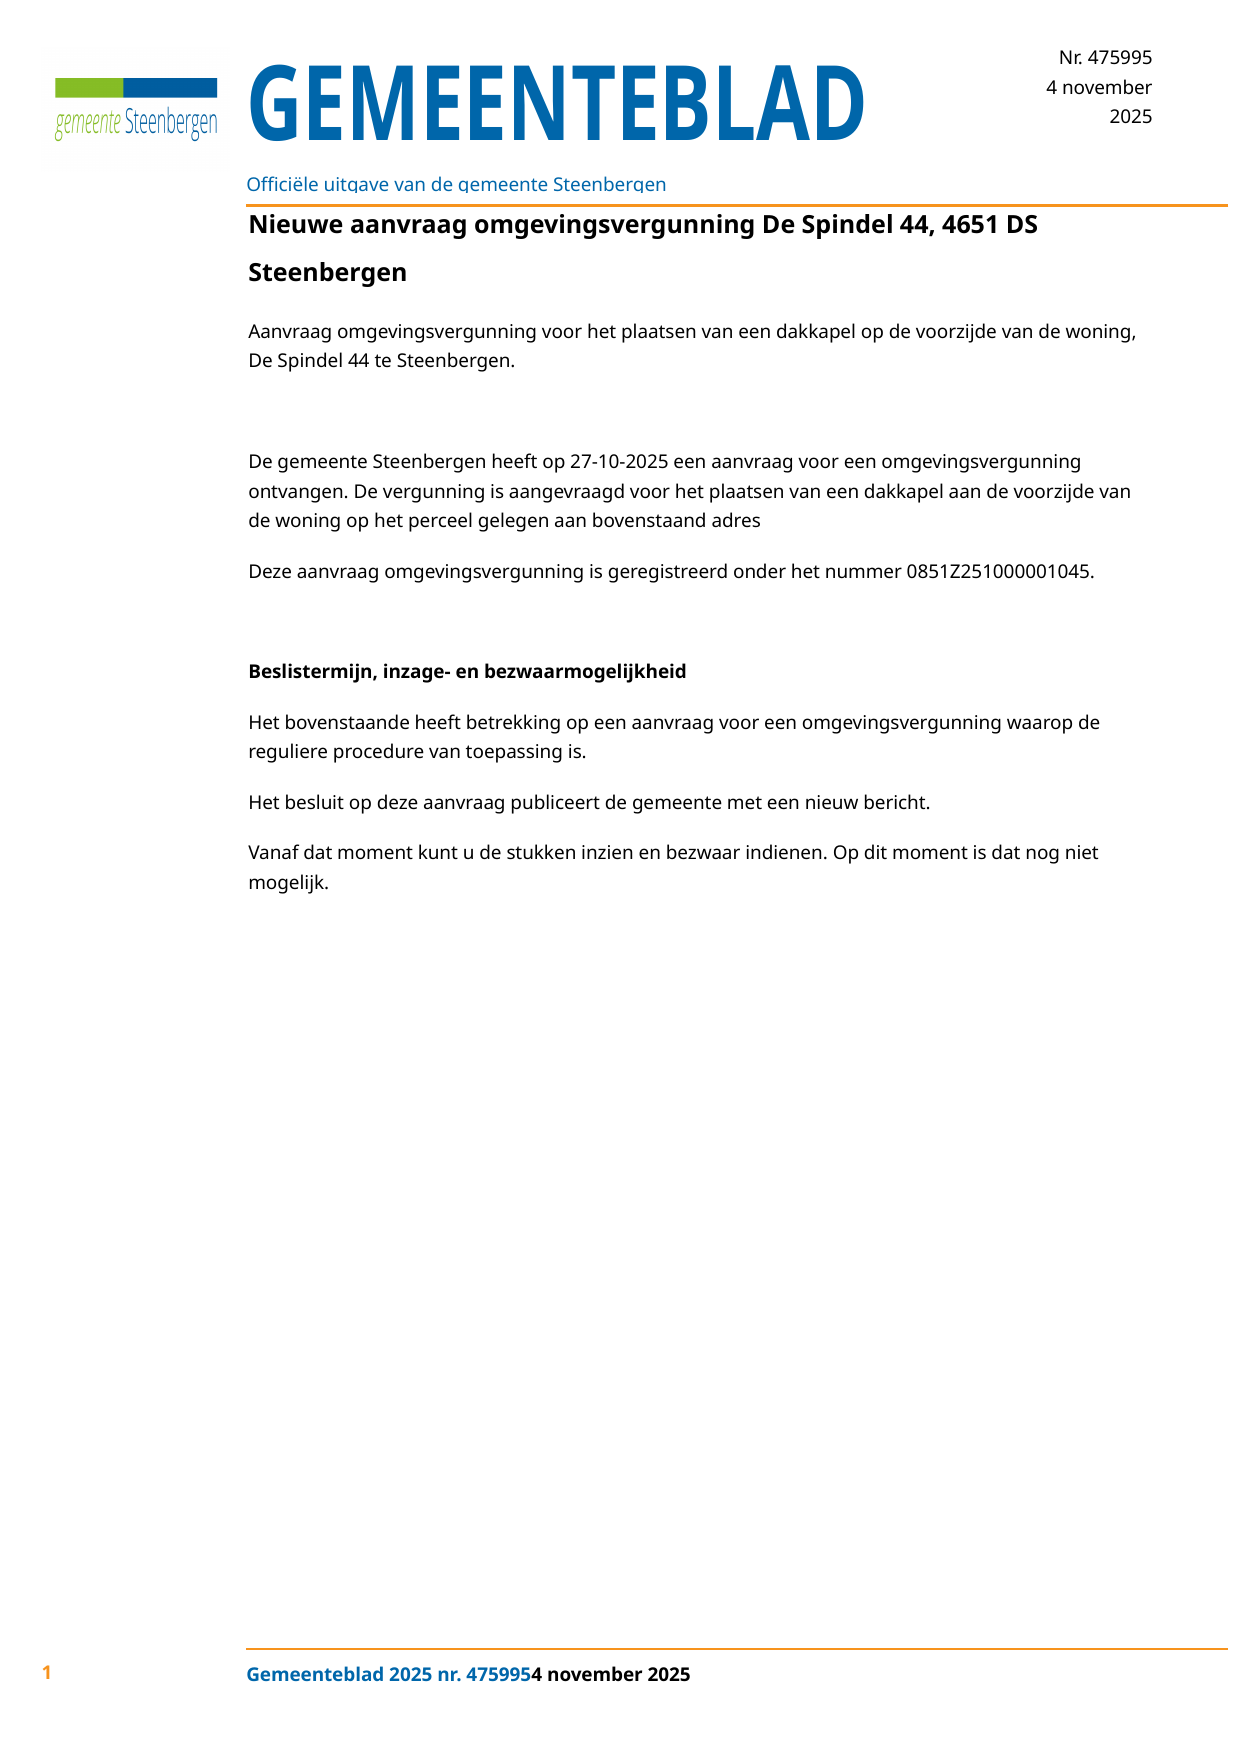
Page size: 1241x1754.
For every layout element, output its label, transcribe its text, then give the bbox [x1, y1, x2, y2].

text Aanvraag omgevingsvergunning voor het plaatsen van een dakkapel op de voorzijde van de woning, De Spindel 44 te Steenbergen. [248, 318, 1152, 373]
text Het besluit op deze aanvraag publiceert de gemeente met een nieuw bericht. [248, 789, 1152, 815]
text Vanaf dat moment kunt u de stukken inzien en bezwaar indienen. Op dit moment is dat nog niet mogelijk. [248, 839, 1152, 895]
text Nieuwe aanvraag omgevingsvergunning De Spindel 44, 4651 DS Steenbergen [248, 207, 1152, 288]
text De gemeente Steenbergen heeft op 27-10-2025 een aanvraag voor een omgevingsvergunning ontvangen. De vergunning is aangevraagd voor het plaatsen van een dakkapel aan de voorzijde van de woning op het perceel gelegen aan bovenstaand adres [248, 448, 1152, 533]
text Het bovenstaande heeft betrekking op een aanvraag voor een omgevingsvergunning waarop de reguliere procedure van toepassing is. [248, 709, 1152, 764]
text Beslistermijn, inzage- en bezwaarmogelijkheid [248, 659, 1152, 684]
picture [41, 47, 231, 172]
text Deze aanvraag omgevingsvergunning is geregistreerd onder het nummer 0851Z251000001045. [248, 558, 1152, 584]
